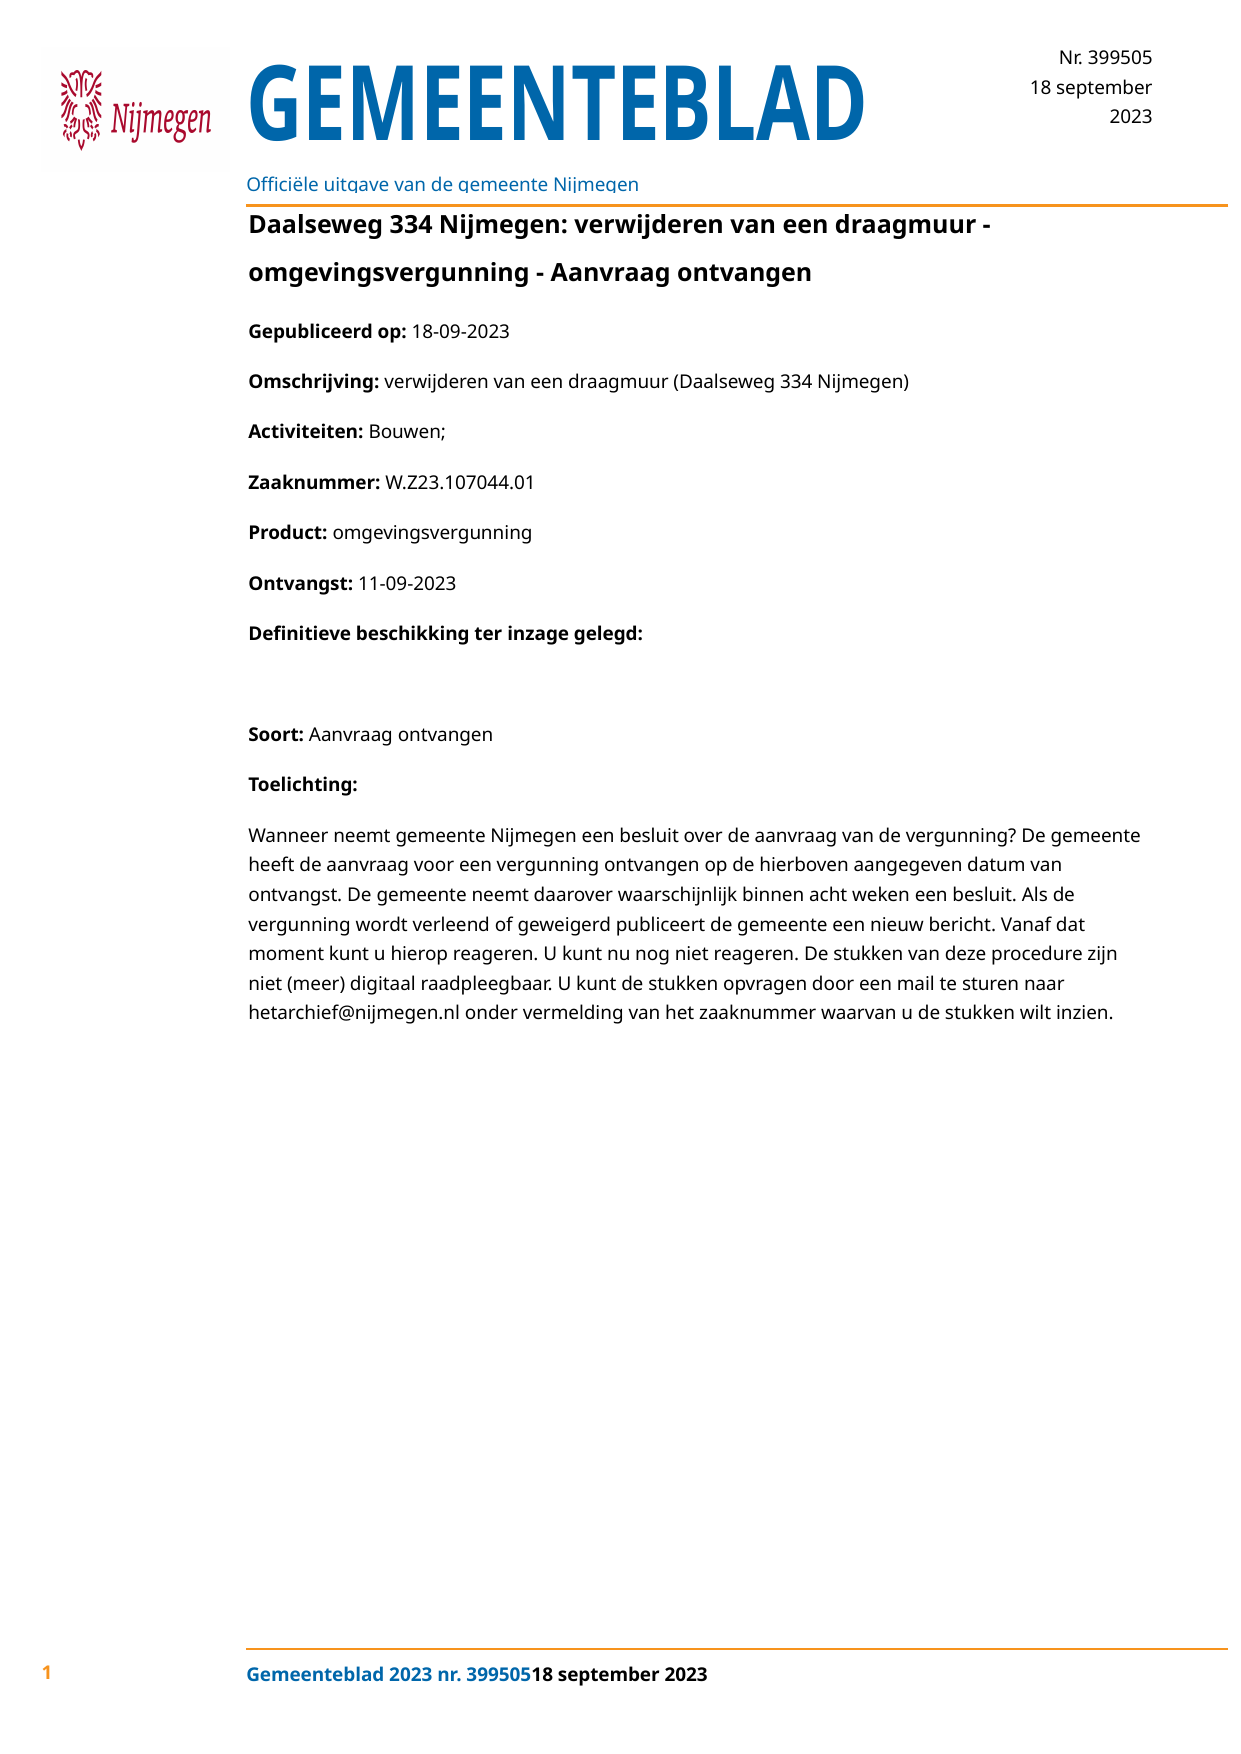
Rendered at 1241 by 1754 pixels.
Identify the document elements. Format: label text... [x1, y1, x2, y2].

text Activiteiten: Bouwen; [248, 419, 1152, 444]
text Daalseweg 334 Nijmegen: verwijderen van een draagmuur - omgevingsvergunning - Aanvraag ontvangen [248, 207, 1152, 288]
text Product: omgevingsvergunning [248, 519, 1152, 545]
picture [41, 47, 231, 172]
text Definitieve beschikking ter inzage gelegd: [248, 620, 1152, 646]
text Wanneer neemt gemeente Nijmegen een besluit over de aanvraag van de vergunning? De gemeente heeft de aanvraag voor een vergunning ontvangen op de hierboven aangegeven datum van ontvangst. De gemeente neemt daarover waarschijnlijk binnen acht weken een besluit. Als de vergunning wordt verleend of geweigerd publiceert de gemeente een nieuw bericht. Vanaf dat moment kunt u hierop reageren. U kunt nu nog niet reageren. De stukken van deze procedure zijn niet (meer) digitaal raadpleegbaar. U kunt de stukken opvragen door een mail te sturen naar hetarchief@nijmegen.nl onder vermelding van het zaaknummer waarvan u de stukken wilt inzien. [248, 822, 1152, 1025]
text Gepubliceerd op: 18-09-2023 [248, 318, 1152, 344]
text Soort: Aanvraag ontvangen [248, 721, 1152, 747]
text Zaaknummer: W.Z23.107044.01 [248, 469, 1152, 495]
text Toelichting: [248, 772, 1152, 797]
text Omschrijving: verwijderen van een draagmuur (Daalseweg 334 Nijmegen) [248, 368, 1152, 394]
text Ontvangst: 11-09-2023 [248, 570, 1152, 596]
